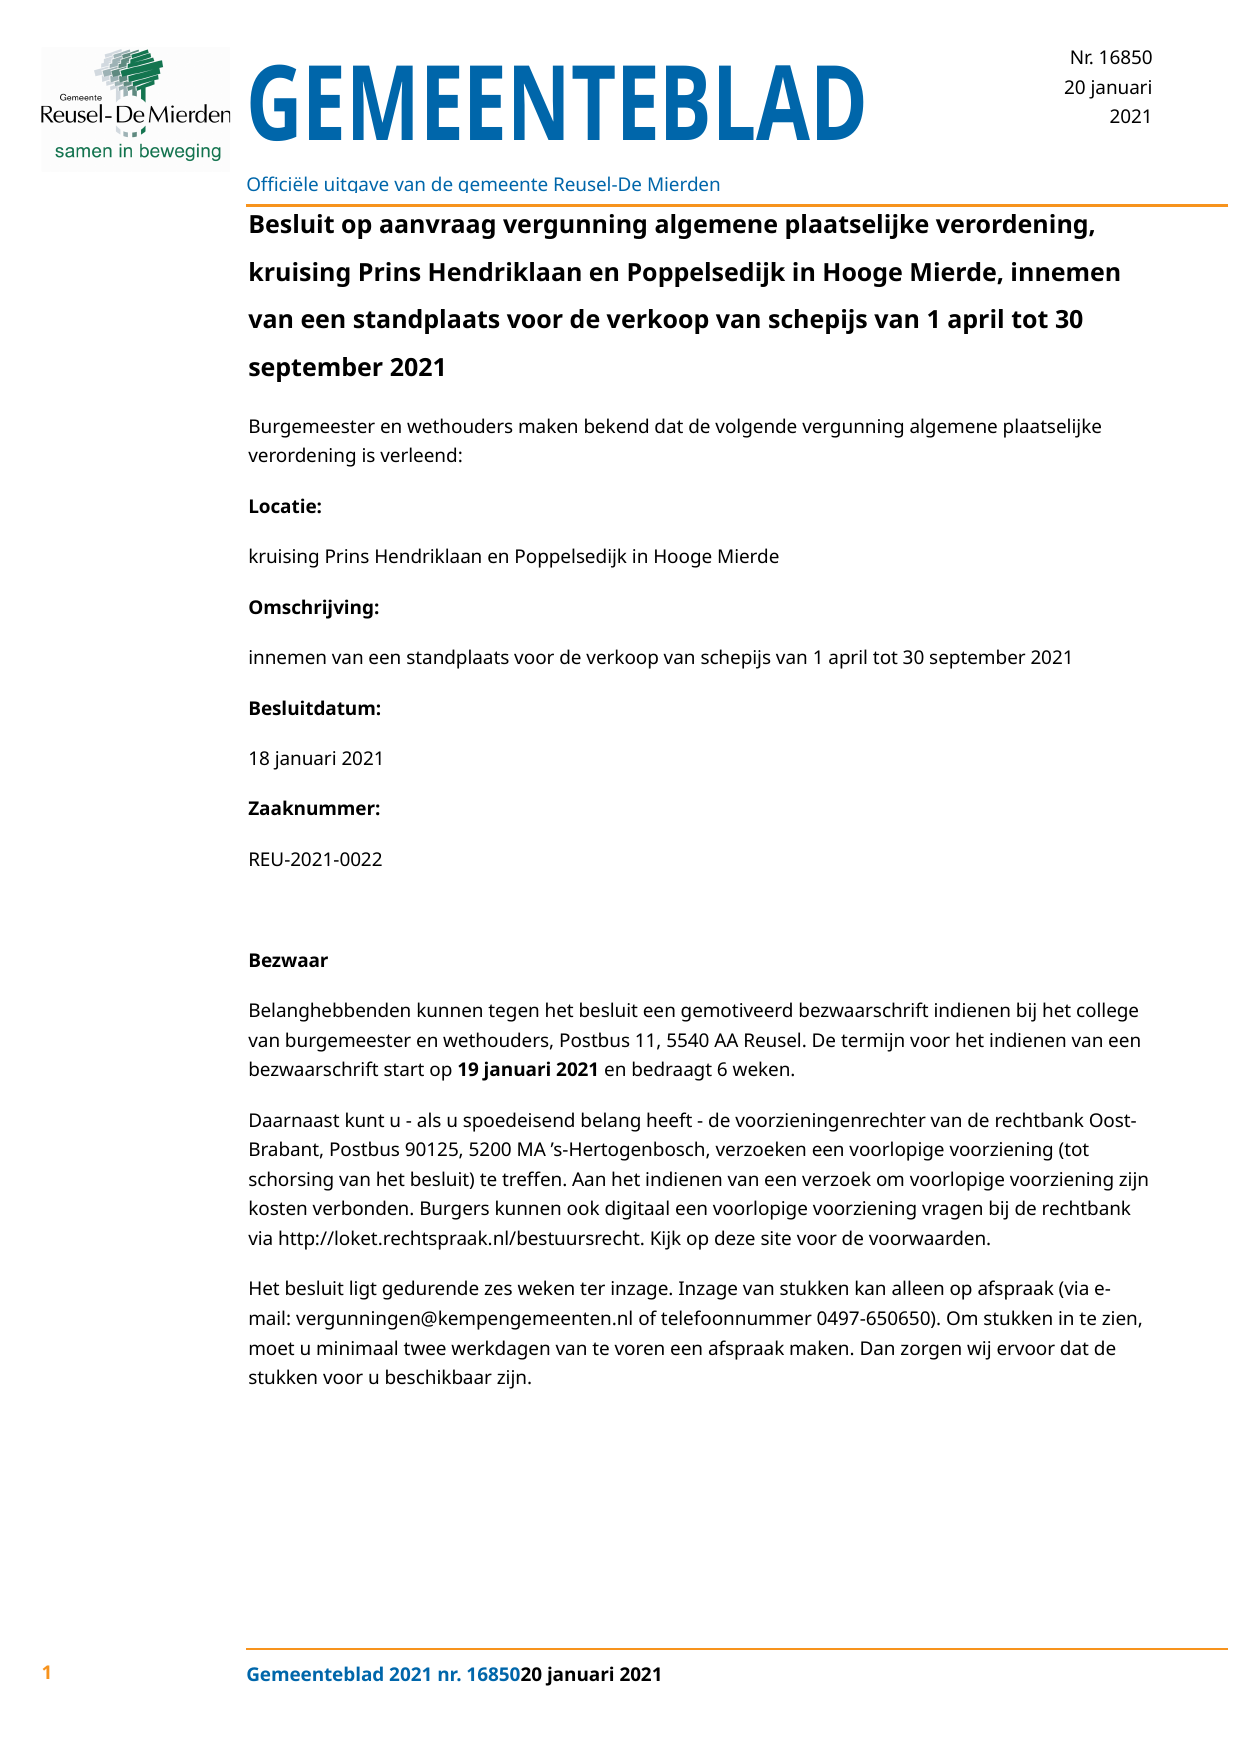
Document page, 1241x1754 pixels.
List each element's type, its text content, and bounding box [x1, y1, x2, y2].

text Zaaknummer: [248, 796, 1152, 821]
picture [41, 47, 231, 172]
text Belanghebbenden kunnen tegen het besluit een gemotiveerd bezwaarschrift indienen bij het college van burgemeester en wethouders, Postbus 11, 5540 AA Reusel. De termijn voor het indienen van een bezwaarschrift start op 19 januari 2021 en bedraagt 6 weken. [248, 997, 1152, 1082]
text innemen van een standplaats voor de verkoop van schepijs van 1 april tot 30 september 2021 [248, 644, 1152, 670]
text Locatie: [248, 493, 1152, 519]
text 18 januari 2021 [248, 745, 1152, 771]
text Burgemeester en wethouders maken bekend dat de volgende vergunning algemene plaatselijke verordening is verleend: [248, 413, 1152, 468]
text Besluit op aanvraag vergunning algemene plaatselijke verordening, kruising Prins Hendriklaan en Poppelsedijk in Hooge Mierde, innemen van een standplaats voor de verkoop van schepijs van 1 april tot 30 september 2021 [248, 207, 1152, 384]
text Besluitdatum: [248, 695, 1152, 721]
text Omschrijving: [248, 594, 1152, 620]
text Bezwaar [248, 947, 1152, 973]
text Daarnaast kunt u - als u spoedeisend belang heeft - de voorzieningenrechter van de rechtbank Oost-Brabant, Postbus 90125, 5200 MA ’s-Hertogenbosch, verzoeken een voorlopige voorziening (tot schorsing van het besluit) te treffen. Aan het indienen van een verzoek om voorlopige voorziening zijn kosten verbonden. Burgers kunnen ook digitaal een voorlopige voorziening vragen bij de rechtbank via http://loket.rechtspraak.nl/bestuursrecht. Kijk op deze site voor de voorwaarden. [248, 1107, 1152, 1251]
text kruising Prins Hendriklaan en Poppelsedijk in Hooge Mierde [248, 543, 1152, 569]
text REU-2021-0022 [248, 846, 1152, 872]
text Het besluit ligt gedurende zes weken ter inzage. Inzage van stukken kan alleen op afspraak (via e-mail: vergunningen@kempengemeenten.nl of telefoonnummer 0497-650650). Om stukken in te zien, moet u minimaal twee werkdagen van te voren een afspraak maken. Dan zorgen wij ervoor dat de stukken voor u beschikbaar zijn. [248, 1276, 1152, 1390]
